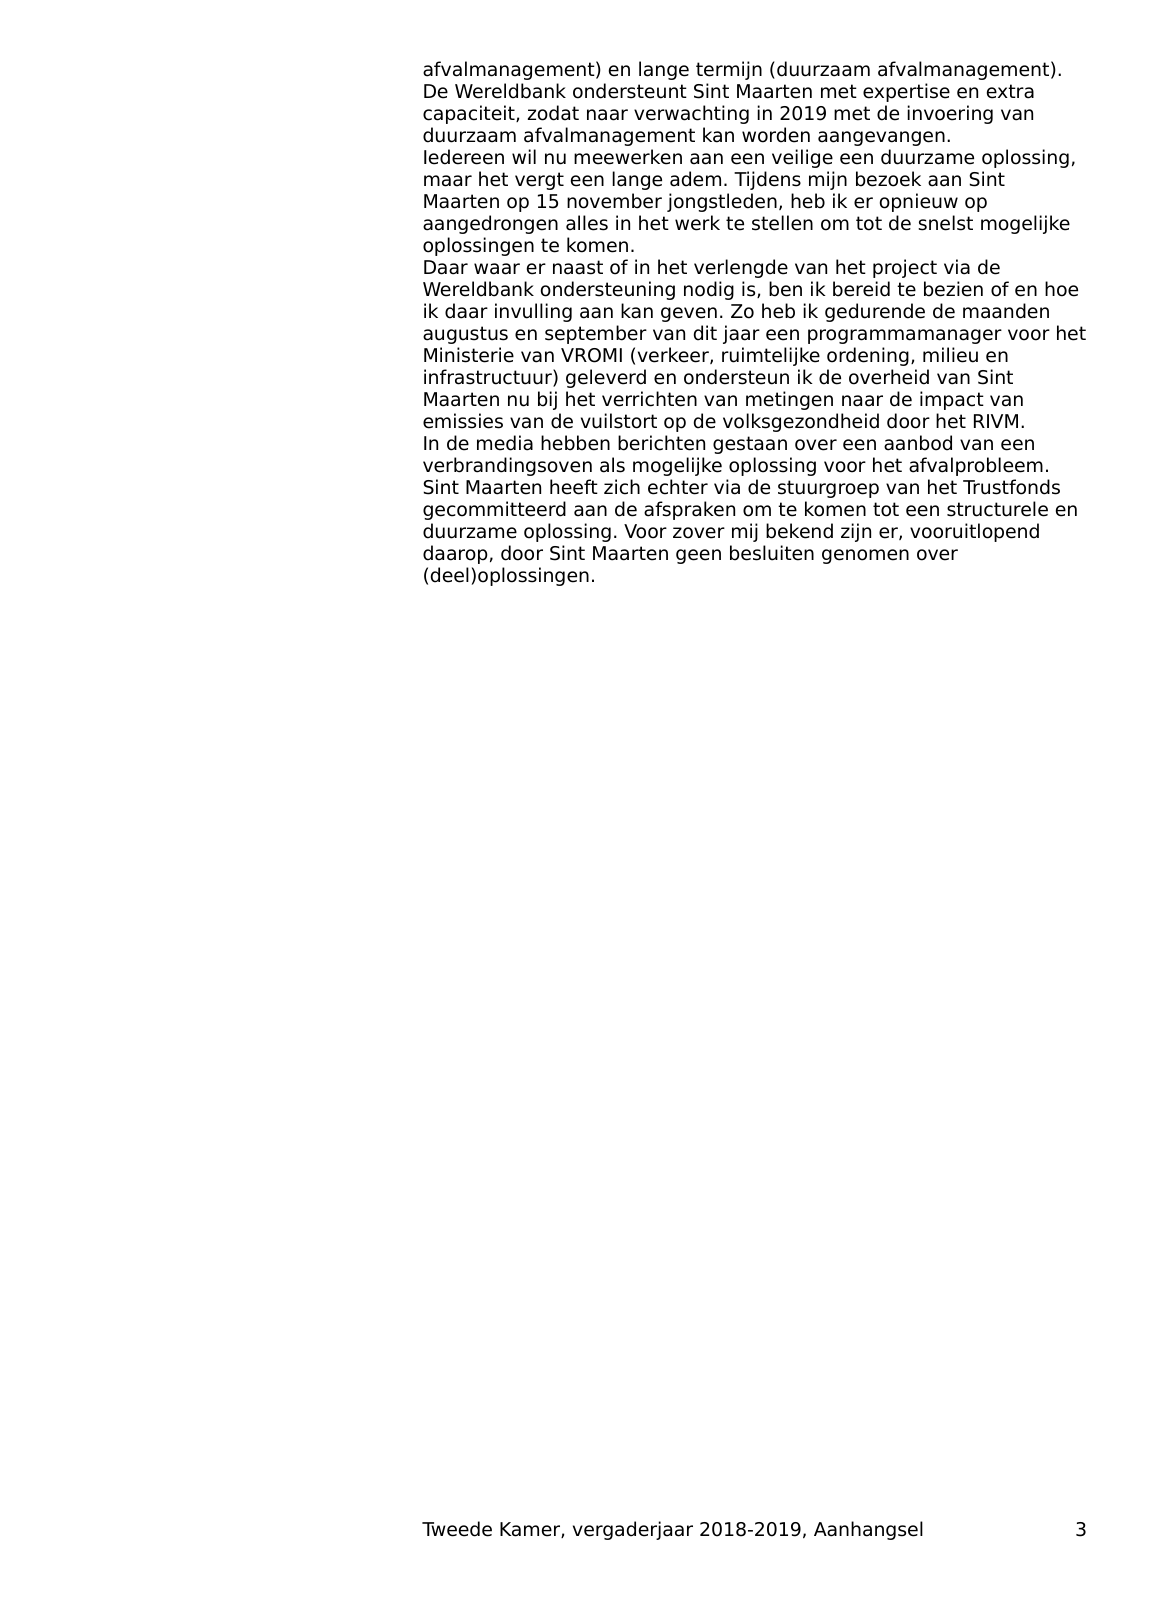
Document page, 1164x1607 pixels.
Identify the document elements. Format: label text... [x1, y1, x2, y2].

text Iedereen wil nu meewerken aan een veilige een duurzame oplossing, maar het vergt een lange adem. Tijdens mijn bezoek aan Sint Maarten op 15 november jongstleden, heb ik er opnieuw op aangedrongen alles in het werk te stellen om tot de snelst mogelijke oplossingen te komen. [422, 147, 1087, 257]
text In de media hebben berichten gestaan over een aanbod van een verbrandingsoven als mogelijke oplossing voor het afvalprobleem. Sint Maarten heeft zich echter via de stuurgroep van het Trustfonds gecommitteerd aan de afspraken om te komen tot een structurele en duurzame oplossing. Voor zover mij bekend zijn er, vooruitlopend daarop, door Sint Maarten geen besluiten genomen over (deel)oplossingen. [422, 433, 1087, 587]
text Daar waar er naast of in het verlengde van het project via de Wereldbank ondersteuning nodig is, ben ik bereid te bezien of en hoe ik daar invulling aan kan geven. Zo heb ik gedurende de maanden augustus en september van dit jaar een programmamanager voor het Ministerie van VROMI (verkeer, ruimtelijke ordening, milieu en infrastructuur) geleverd en ondersteun ik de overheid van Sint Maarten nu bij het verrichten van metingen naar de impact van emissies van de vuilstort op de volksgezondheid door het RIVM. [422, 257, 1087, 433]
text afvalmanagement) en lange termijn (duurzaam afvalmanagement). De Wereldbank ondersteunt Sint Maarten met expertise en extra capaciteit, zodat naar verwachting in 2019 met de invoering van duurzaam afvalmanagement kan worden aangevangen. [422, 59, 1087, 147]
